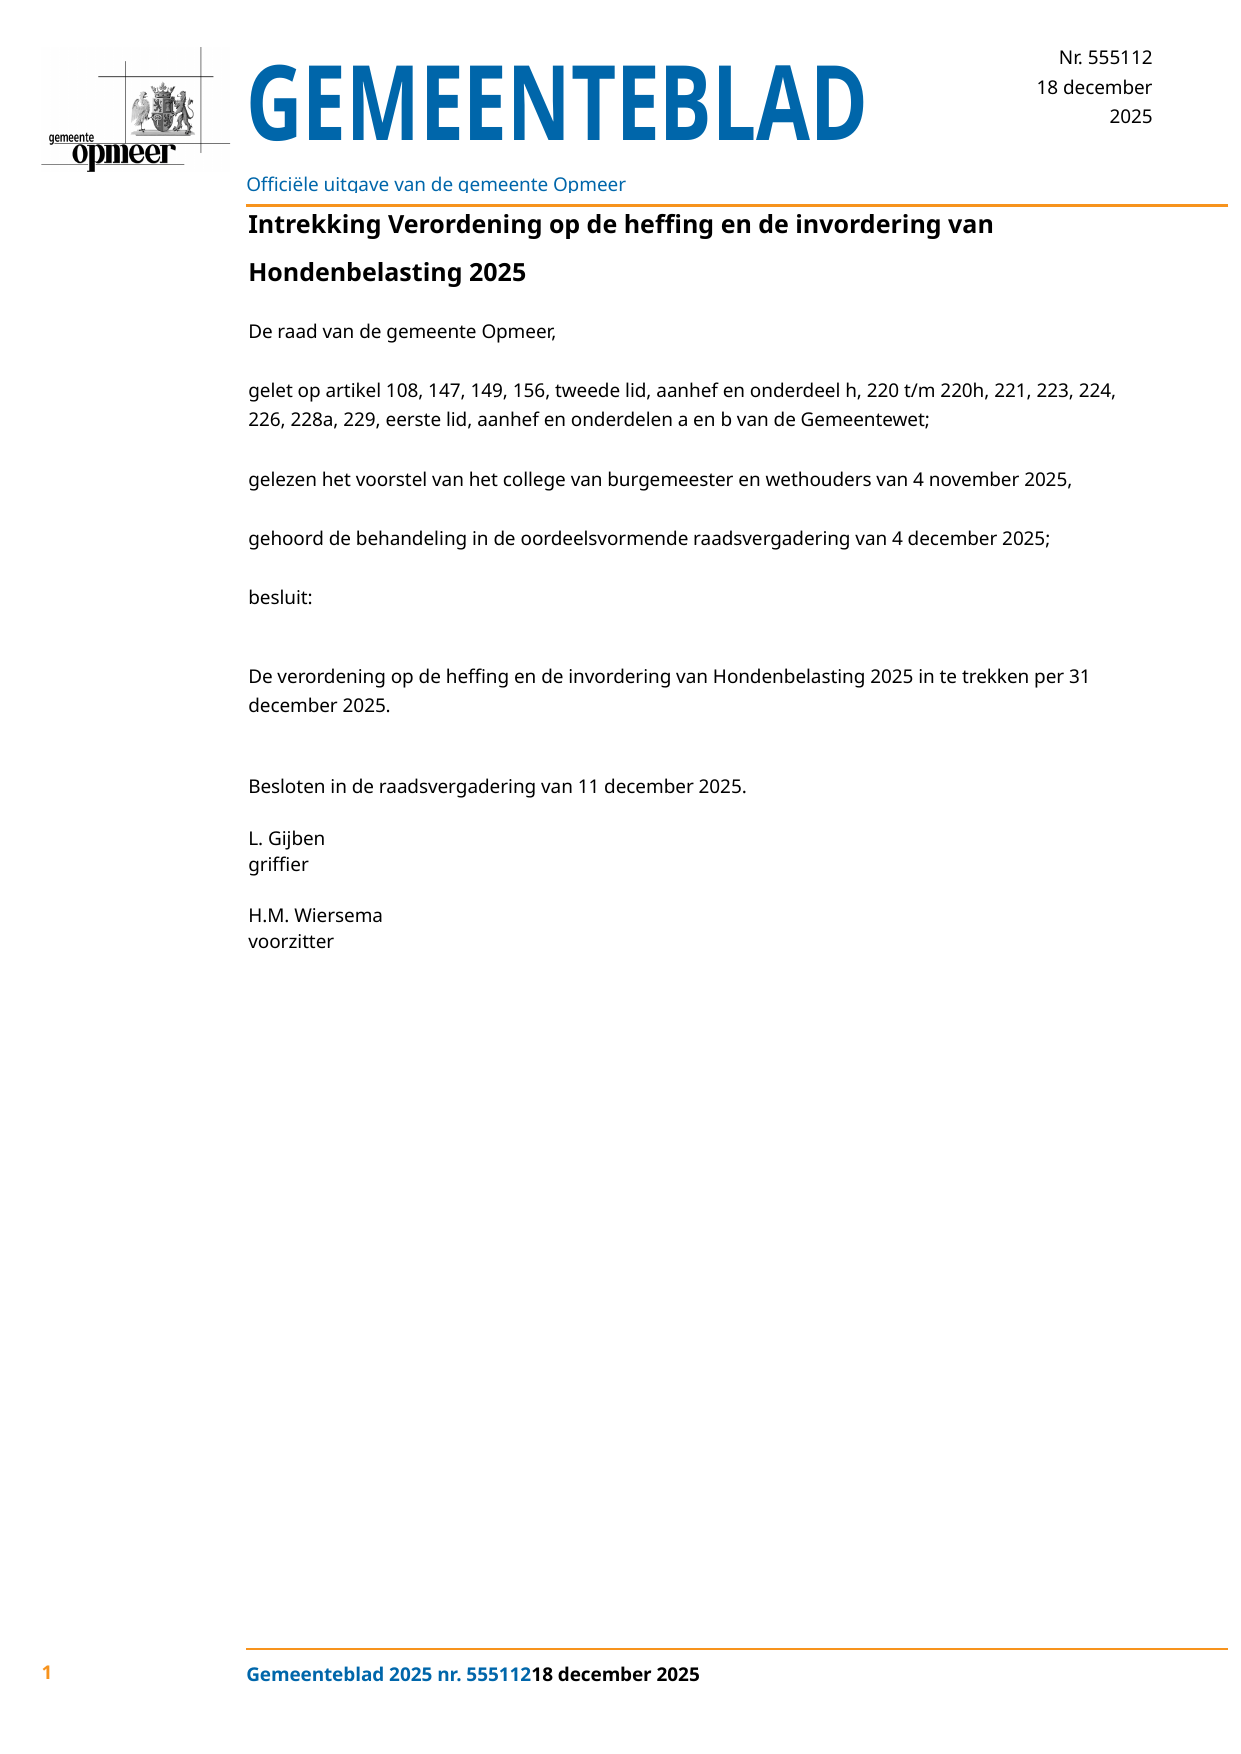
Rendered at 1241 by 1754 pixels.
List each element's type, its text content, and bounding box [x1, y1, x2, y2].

text L. Gijben [248, 825, 1152, 851]
text De raad van de gemeente Opmeer, [248, 318, 1152, 344]
text voorzitter [248, 928, 1152, 954]
text besluit: [248, 584, 1152, 610]
text Besloten in de raadsvergadering van 11 december 2025. [248, 774, 1152, 799]
text gelet op artikel 108, 147, 149, 156, tweede lid, aanhef en onderdeel h, 220 t/m 220h, 221, 223, 224, 226, 228a, 229, eerste lid, aanhef en onderdelen a en b van de Gemeentewet; [248, 377, 1152, 432]
text griffier [248, 851, 1152, 877]
text gehoord de behandeling in de oordeelsvormende raadsvergadering van 4 december 2025; [248, 525, 1152, 551]
text Intrekking Verordening op de heffing en de invordering van Hondenbelasting 2025 [248, 207, 1152, 288]
picture [41, 47, 231, 172]
text De verordening op de heffing en de invordering van Hondenbelasting 2025 in te trekken per 31 december 2025. [248, 663, 1152, 718]
text gelezen het voorstel van het college van burgemeester en wethouders van 4 november 2025, [248, 466, 1152, 492]
text H.M. Wiersema [248, 902, 1152, 928]
